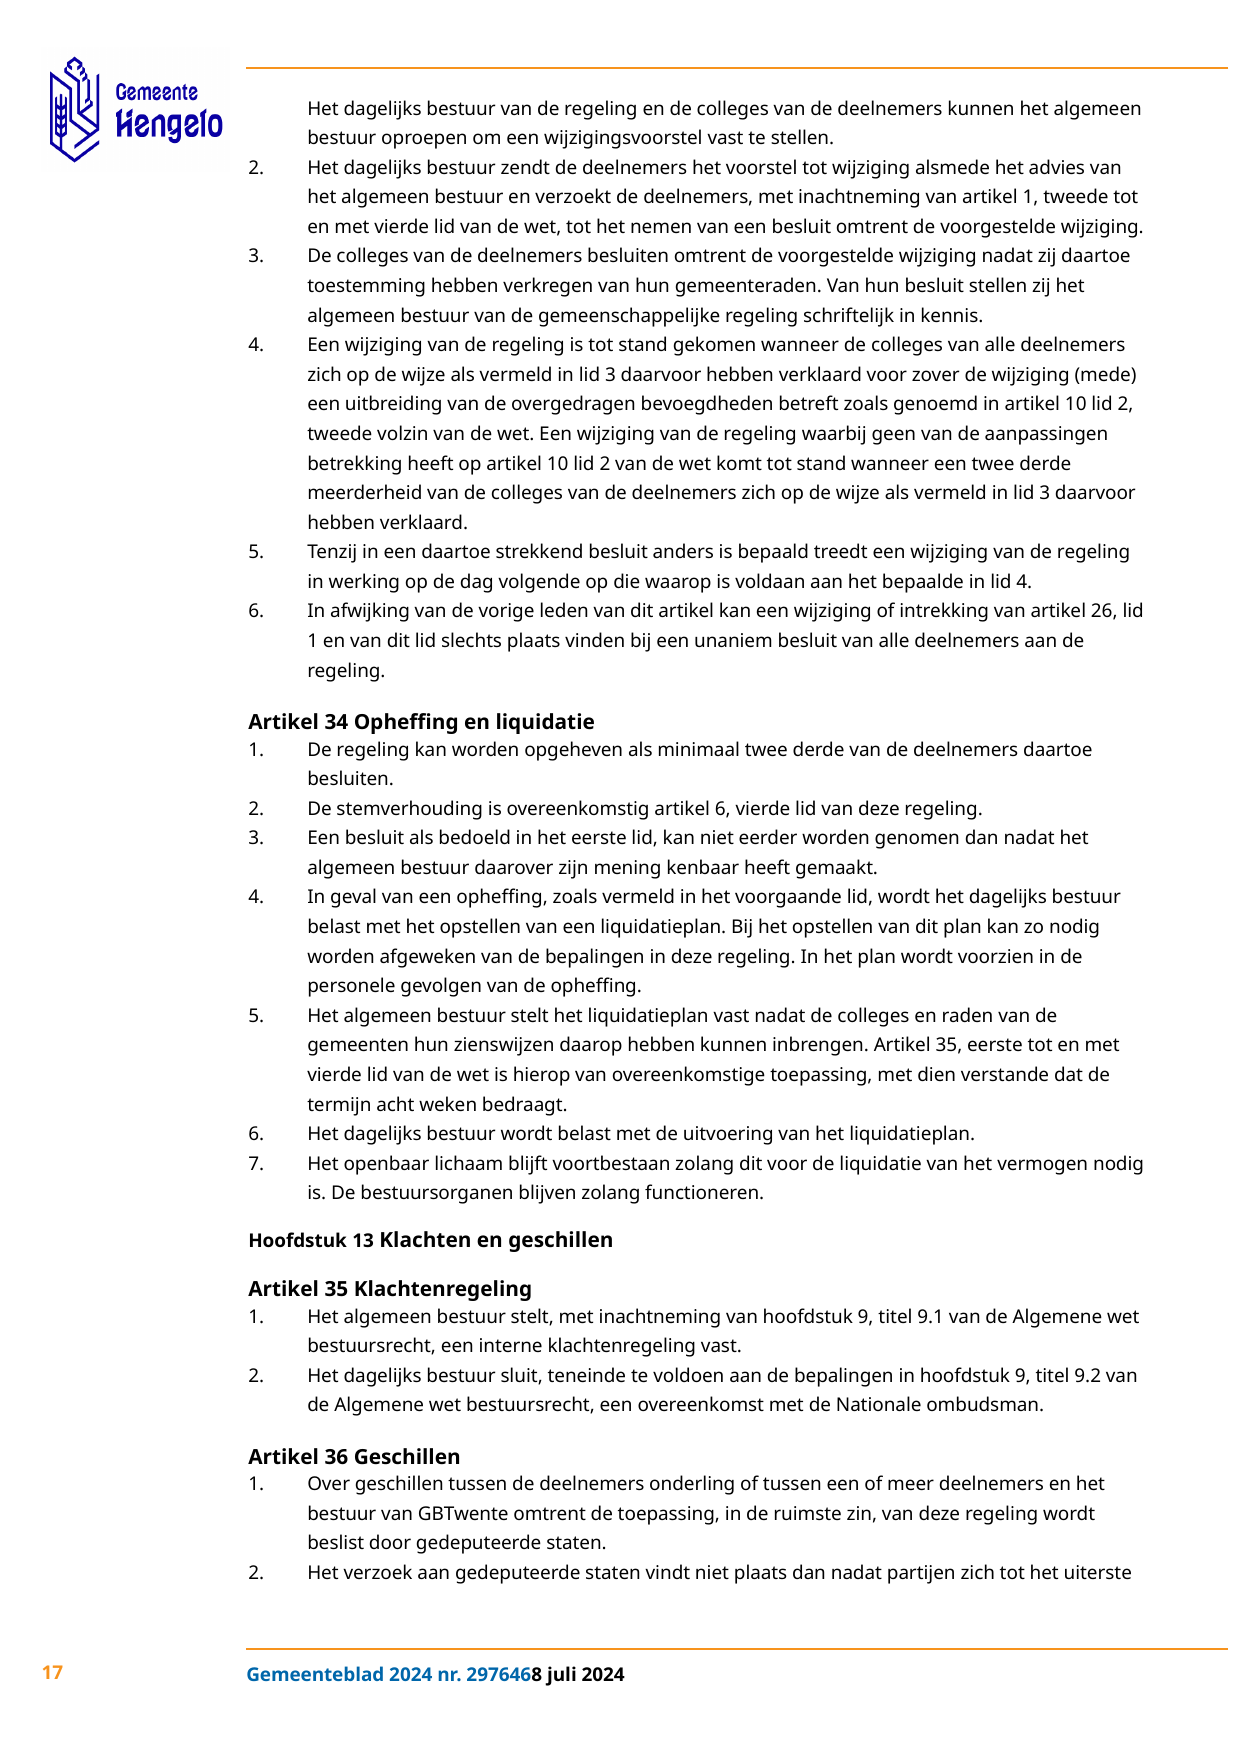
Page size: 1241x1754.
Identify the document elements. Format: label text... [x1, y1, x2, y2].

list De stemverhouding is overeenkomstig artikel 6, vierde lid van deze regeling. [248, 795, 1152, 821]
list Over geschillen tussen de deelnemers onderling of tussen een of meer deelnemers en het bestuur van GBTwente omtrent de toepassing, in de ruimste zin, van deze regeling wordt beslist door gedeputeerde staten. [248, 1470, 1152, 1555]
list Het algemeen bestuur stelt, met inachtneming van hoofdstuk 9, titel 9.1 van de Algemene wet bestuursrecht, een interne klachtenregeling vast. [248, 1303, 1152, 1358]
list Het dagelijks bestuur sluit, teneinde te voldoen aan de bepalingen in hoofdstuk 9, titel 9.2 van de Algemene wet bestuursrecht, een overeenkomst met de Nationale ombudsman. [248, 1362, 1152, 1417]
text Artikel 35 Klachtenregeling [248, 1274, 1152, 1303]
list Het dagelijks bestuur zendt de deelnemers het voorstel tot wijziging alsmede het advies van het algemeen bestuur en verzoekt de deelnemers, met inachtneming van artikel 1, tweede tot en met vierde lid van de wet, tot het nemen van een besluit omtrent de voorgestelde wijziging. [248, 154, 1152, 239]
list Een wijziging van de regeling is tot stand gekomen wanneer de colleges van alle deelnemers zich op de wijze als vermeld in lid 3 daarvoor hebben verklaard voor zover de wijziging (mede) een uitbreiding van de overgedragen bevoegdheden betreft zoals genoemd in artikel 10 lid 2, tweede volzin van de wet. Een wijziging van de regeling waarbij geen van de aanpassingen betrekking heeft op artikel 10 lid 2 van de wet komt tot stand wanneer een twee derde meerderheid van de colleges van de deelnemers zich op de wijze als vermeld in lid 3 daarvoor hebben verklaard. [248, 331, 1152, 535]
list Het dagelijks bestuur van de regeling en de colleges van de deelnemers kunnen het algemeen bestuur oproepen om een wijzigingsvoorstel vast te stellen. [248, 95, 1152, 150]
list Het algemeen bestuur stelt het liquidatieplan vast nadat de colleges en raden van de gemeenten hun zienswijzen daarop hebben kunnen inbrengen. Artikel 35, eerste tot en met vierde lid van de wet is hierop van overeenkomstige toepassing, met dien verstande dat de termijn acht weken bedraagt. [248, 1002, 1152, 1116]
picture [41, 47, 231, 172]
list Het verzoek aan gedeputeerde staten vindt niet plaats dan nadat partijen zich tot het uiterste [248, 1559, 1152, 1585]
list Het openbaar lichaam blijft voortbestaan zolang dit voor de liquidatie van het vermogen nodig is. De bestuursorganen blijven zolang functioneren. [248, 1150, 1152, 1205]
list Een besluit als bedoeld in het eerste lid, kan niet eerder worden genomen dan nadat het algemeen bestuur daarover zijn mening kenbaar heeft gemaakt. [248, 824, 1152, 880]
text Artikel 34 Opheffing en liquidatie [248, 707, 1152, 736]
list De regeling kan worden opgeheven als minimaal twee derde van de deelnemers daartoe besluiten. [248, 736, 1152, 791]
list In afwijking van de vorige leden van dit artikel kan een wijziging of intrekking van artikel 26, lid 1 en van dit lid slechts plaats vinden bij een unaniem besluit van alle deelnemers aan de regeling. [248, 598, 1152, 683]
text Hoofdstuk 13 Klachten en geschillen [248, 1225, 1152, 1253]
list De colleges van de deelnemers besluiten omtrent de voorgestelde wijziging nadat zij daartoe toestemming hebben verkregen van hun gemeenteraden. Van hun besluit stellen zij het algemeen bestuur van de gemeenschappelijke regeling schriftelijk in kennis. [248, 243, 1152, 328]
list Tenzij in een daartoe strekkend besluit anders is bepaald treedt een wijziging van de regeling in werking op de dag volgende op die waarop is voldaan aan het bepaalde in lid 4. [248, 538, 1152, 594]
text Artikel 36 Geschillen [248, 1442, 1152, 1470]
list Het dagelijks bestuur wordt belast met de uitvoering van het liquidatieplan. [248, 1120, 1152, 1146]
list In geval van een opheffing, zoals vermeld in het voorgaande lid, wordt het dagelijks bestuur belast met het opstellen van een liquidatieplan. Bij het opstellen van dit plan kan zo nodig worden afgeweken van de bepalingen in deze regeling. In het plan wordt voorzien in de personele gevolgen van de opheffing. [248, 884, 1152, 998]
